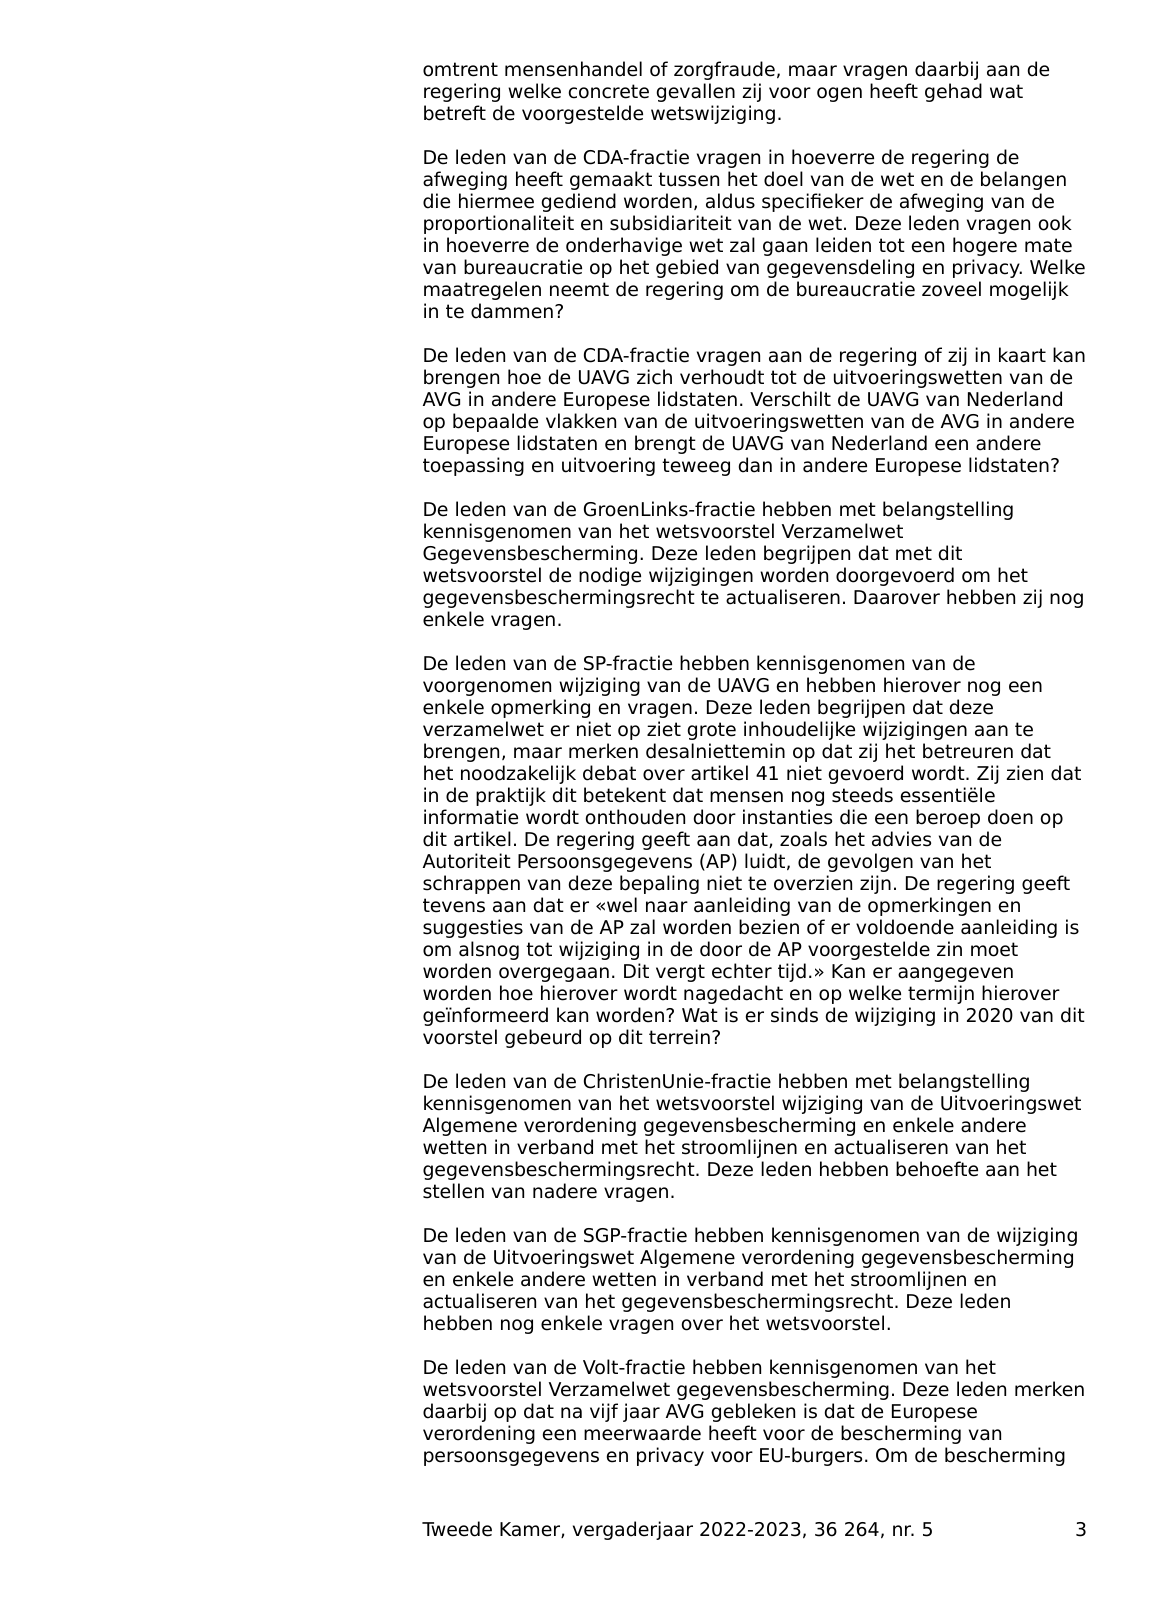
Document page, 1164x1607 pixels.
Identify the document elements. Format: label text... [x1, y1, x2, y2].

text De leden van de SP-fractie hebben kennisgenomen van de voorgenomen wijziging van de UAVG en hebben hierover nog een enkele opmerking en vragen. Deze leden begrijpen dat deze verzamelwet er niet op ziet grote inhoudelijke wijzigingen aan te brengen, maar merken desalniettemin op dat zij het betreuren dat het noodzakelijk debat over artikel 41 niet gevoerd wordt. Zij zien dat in de praktijk dit betekent dat mensen nog steeds essentiële informatie wordt onthouden door instanties die een beroep doen op dit artikel. De regering geeft aan dat, zoals het advies van de Autoriteit Persoonsgegevens (AP) luidt, de gevolgen van het schrappen van deze bepaling niet te overzien zijn. De regering geeft tevens aan dat er «wel naar aanleiding van de opmerkingen en suggesties van de AP zal worden bezien of er voldoende aanleiding is om alsnog tot wijziging in de door de AP voorgestelde zin moet worden overgegaan. Dit vergt echter tijd.» Kan er aangegeven worden hoe hierover wordt nagedacht en op welke termijn hierover geïnformeerd kan worden? Wat is er sinds de wijziging in 2020 van dit voorstel gebeurd op dit terrein? [422, 653, 1087, 1049]
text De leden van de SGP-fractie hebben kennisgenomen van de wijziging van de Uitvoeringswet Algemene verordening gegevensbescherming en enkele andere wetten in verband met het stroomlijnen en actualiseren van het gegevensbeschermingsrecht. Deze leden hebben nog enkele vragen over het wetsvoorstel. [422, 1225, 1087, 1335]
text omtrent mensenhandel of zorgfraude, maar vragen daarbij aan de regering welke concrete gevallen zij voor ogen heeft gehad wat betreft de voorgestelde wetswijziging. [422, 59, 1087, 125]
text De leden van de Volt-fractie hebben kennisgenomen van het wetsvoorstel Verzamelwet gegevensbescherming. Deze leden merken daarbij op dat na vijf jaar AVG gebleken is dat de Europese verordening een meerwaarde heeft voor de bescherming van persoonsgegevens en privacy voor EU-burgers. Om de bescherming [422, 1357, 1087, 1467]
text De leden van de ChristenUnie-fractie hebben met belangstelling kennisgenomen van het wetsvoorstel wijziging van de Uitvoeringswet Algemene verordening gegevensbescherming en enkele andere wetten in verband met het stroomlijnen en actualiseren van het gegevensbeschermingsrecht. Deze leden hebben behoefte aan het stellen van nadere vragen. [422, 1071, 1087, 1203]
text De leden van de CDA-fractie vragen in hoeverre de regering de afweging heeft gemaakt tussen het doel van de wet en de belangen die hiermee gediend worden, aldus specifieker de afweging van de proportionaliteit en subsidiariteit van de wet. Deze leden vragen ook in hoeverre de onderhavige wet zal gaan leiden tot een hogere mate van bureaucratie op het gebied van gegevensdeling en privacy. Welke maatregelen neemt de regering om de bureaucratie zoveel mogelijk in te dammen? [422, 147, 1087, 323]
text De leden van de GroenLinks-fractie hebben met belangstelling kennisgenomen van het wetsvoorstel Verzamelwet Gegevensbescherming. Deze leden begrijpen dat met dit wetsvoorstel de nodige wijzigingen worden doorgevoerd om het gegevensbeschermingsrecht te actualiseren. Daarover hebben zij nog enkele vragen. [422, 499, 1087, 631]
text De leden van de CDA-fractie vragen aan de regering of zij in kaart kan brengen hoe de UAVG zich verhoudt tot de uitvoeringswetten van de AVG in andere Europese lidstaten. Verschilt de UAVG van Nederland op bepaalde vlakken van de uitvoeringswetten van de AVG in andere Europese lidstaten en brengt de UAVG van Nederland een andere toepassing en uitvoering teweeg dan in andere Europese lidstaten? [422, 345, 1087, 477]
